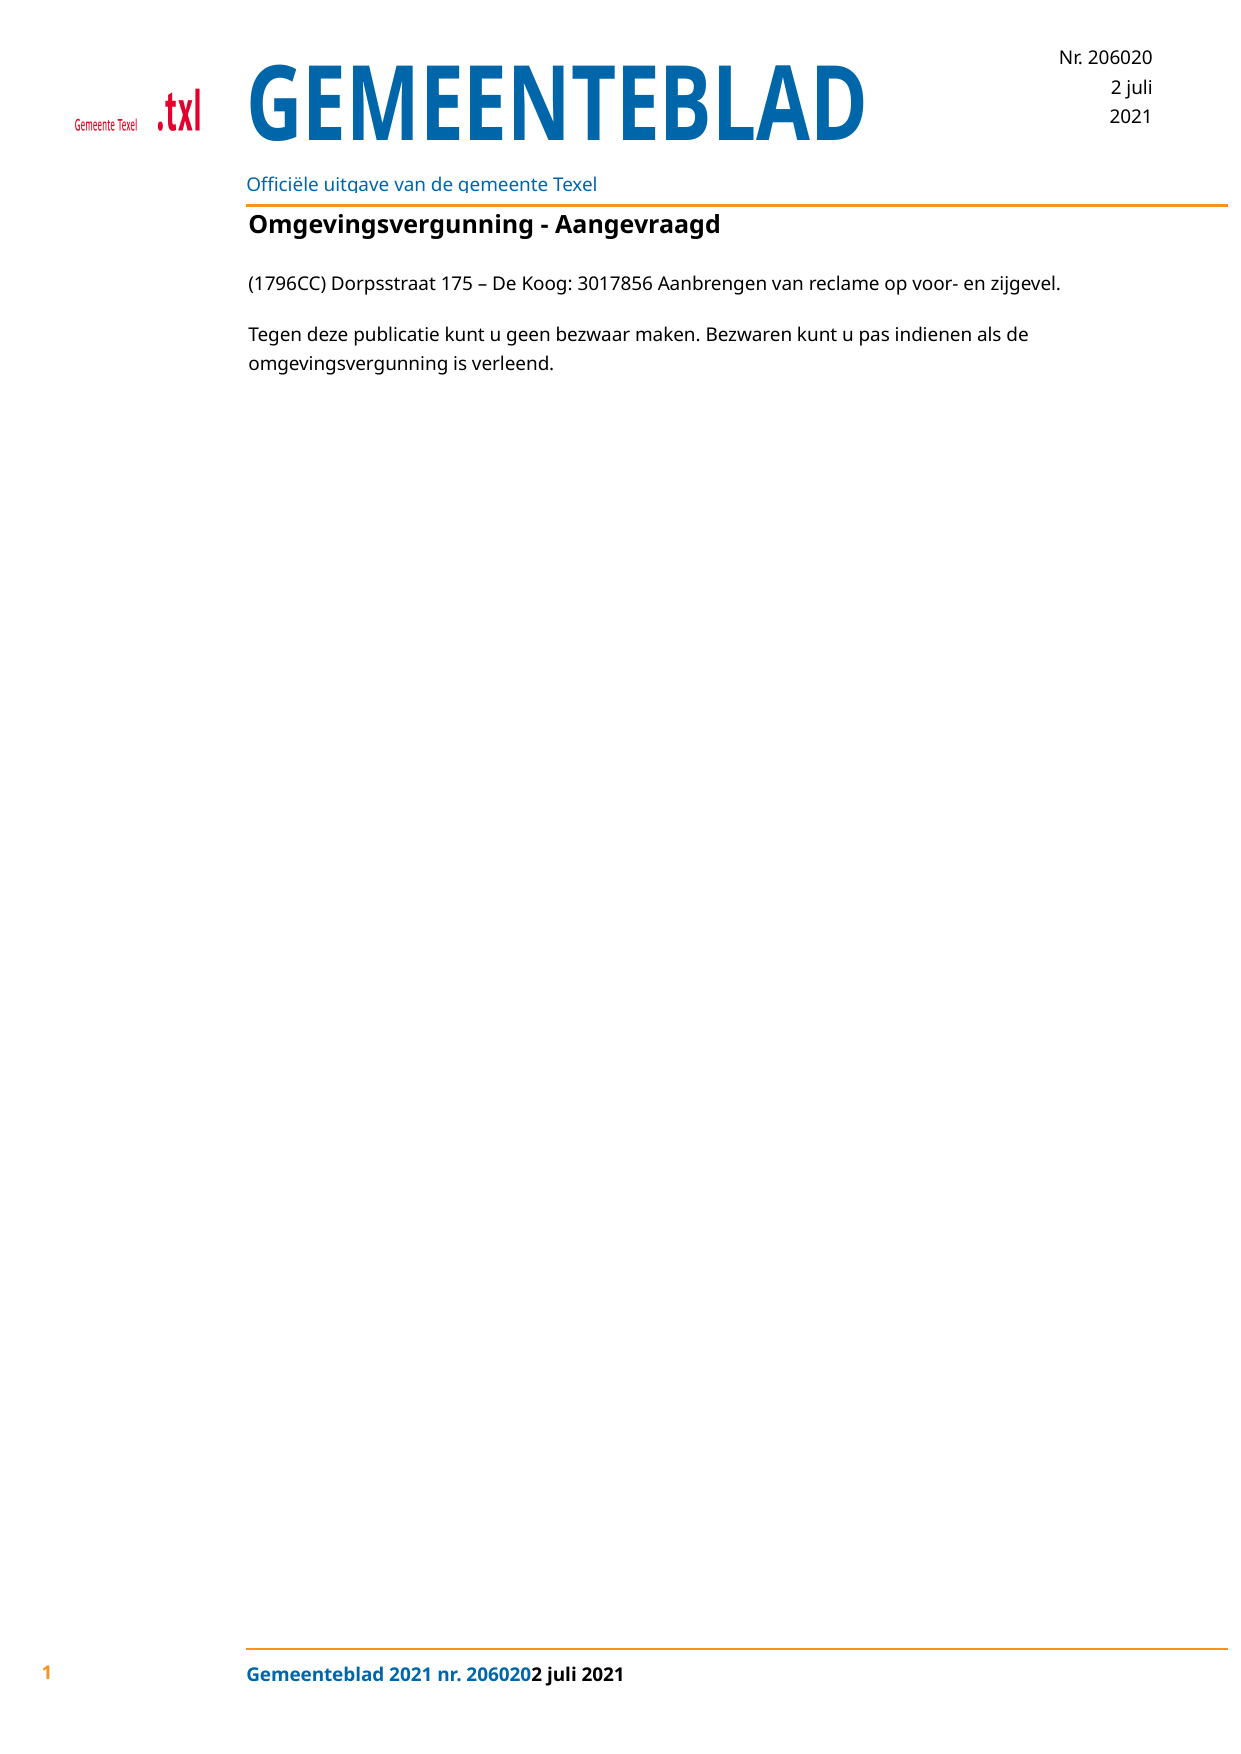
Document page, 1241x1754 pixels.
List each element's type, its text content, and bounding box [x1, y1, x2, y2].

text Tegen deze publicatie kunt u geen bezwaar maken. Bezwaren kunt u pas indienen als de omgevingsvergunning is verleend. [248, 321, 1152, 376]
text Omgevingsvergunning - Aangevraagd [248, 207, 1152, 241]
picture [41, 47, 231, 172]
text (1796CC) Dorpsstraat 175 – De Koog: 3017856 Aanbrengen van reclame op voor- en zijgevel. [248, 270, 1152, 296]
